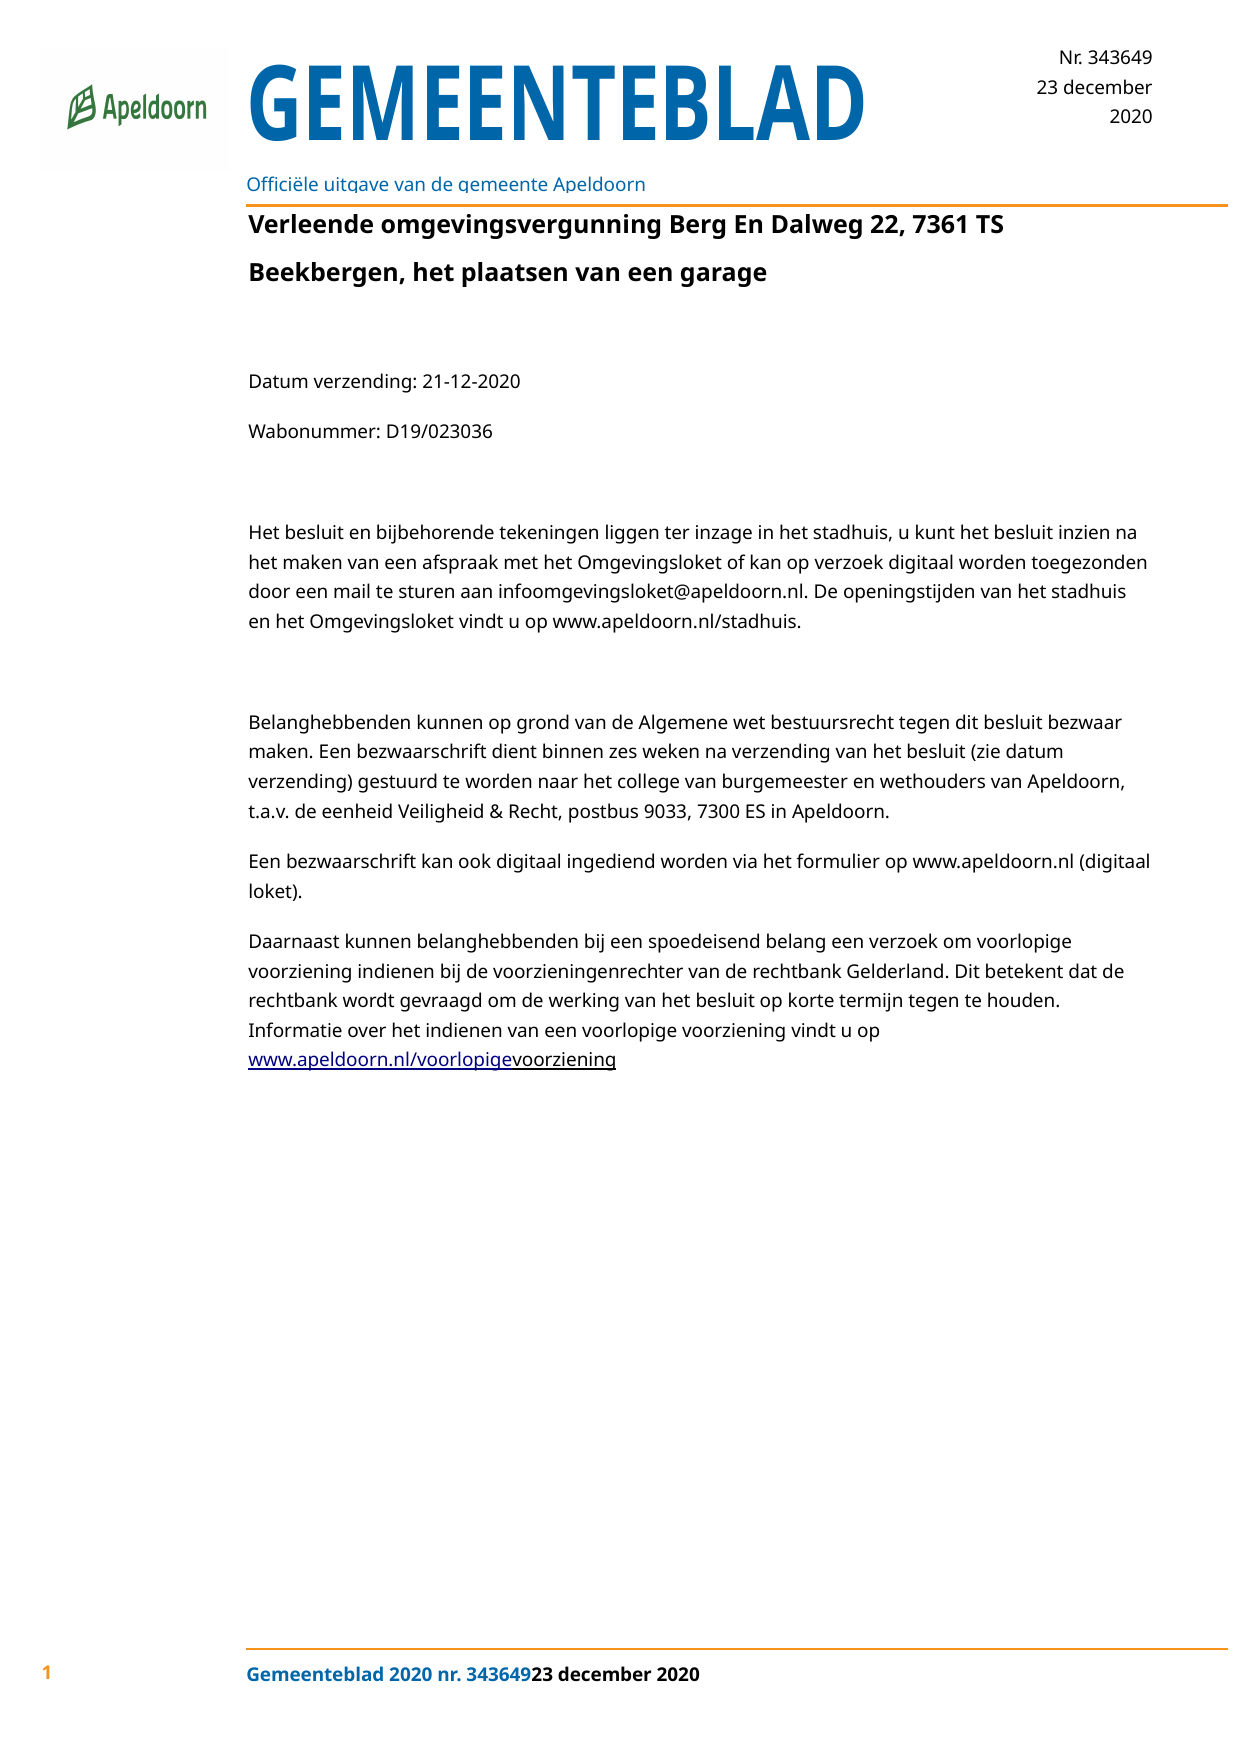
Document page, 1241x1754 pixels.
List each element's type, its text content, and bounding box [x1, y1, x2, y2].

text Wabonummer: D19/023036 [248, 419, 1152, 444]
text Een bezwaarschrift kan ook digitaal ingediend worden via het formulier op www.apeldoorn.nl (digitaal loket). [248, 848, 1152, 904]
text Verleende omgevingsvergunning Berg En Dalweg 22, 7361 TS Beekbergen, het plaatsen van een garage [248, 207, 1152, 288]
text Het besluit en bijbehorende tekeningen liggen ter inzage in het stadhuis, u kunt het besluit inzien na het maken van een afspraak met het Omgevingsloket of kan op verzoek digitaal worden toegezonden door een mail te sturen aan infoomgevingsloket@apeldoorn.nl. De openingstijden van het stadhuis en het Omgevingsloket vindt u op www.apeldoorn.nl/stadhuis. [248, 519, 1152, 634]
text Datum verzending: 21-12-2020 [248, 368, 1152, 394]
text Daarnaast kunnen belanghebbenden bij een spoedeisend belang een verzoek om voorlopige voorziening indienen bij de voorzieningenrechter van de rechtbank Gelderland. Dit betekent dat de rechtbank wordt gevraagd om de werking van het besluit op korte termijn tegen te houden. Informatie over het indienen van een voorlopige voorziening vindt u op www.apeldoorn.nl/voorlopigevoorziening [248, 928, 1152, 1072]
text Belanghebbenden kunnen op grond van de Algemene wet bestuursrecht tegen dit besluit bezwaar maken. Een bezwaarschrift dient binnen zes weken na verzending van het besluit (zie datum verzending) gestuurd te worden naar het college van burgemeester en wethouders van Apeldoorn, t.a.v. de eenheid Veiligheid & Recht, postbus 9033, 7300 ES in Apeldoorn. [248, 709, 1152, 824]
picture [41, 47, 231, 172]
